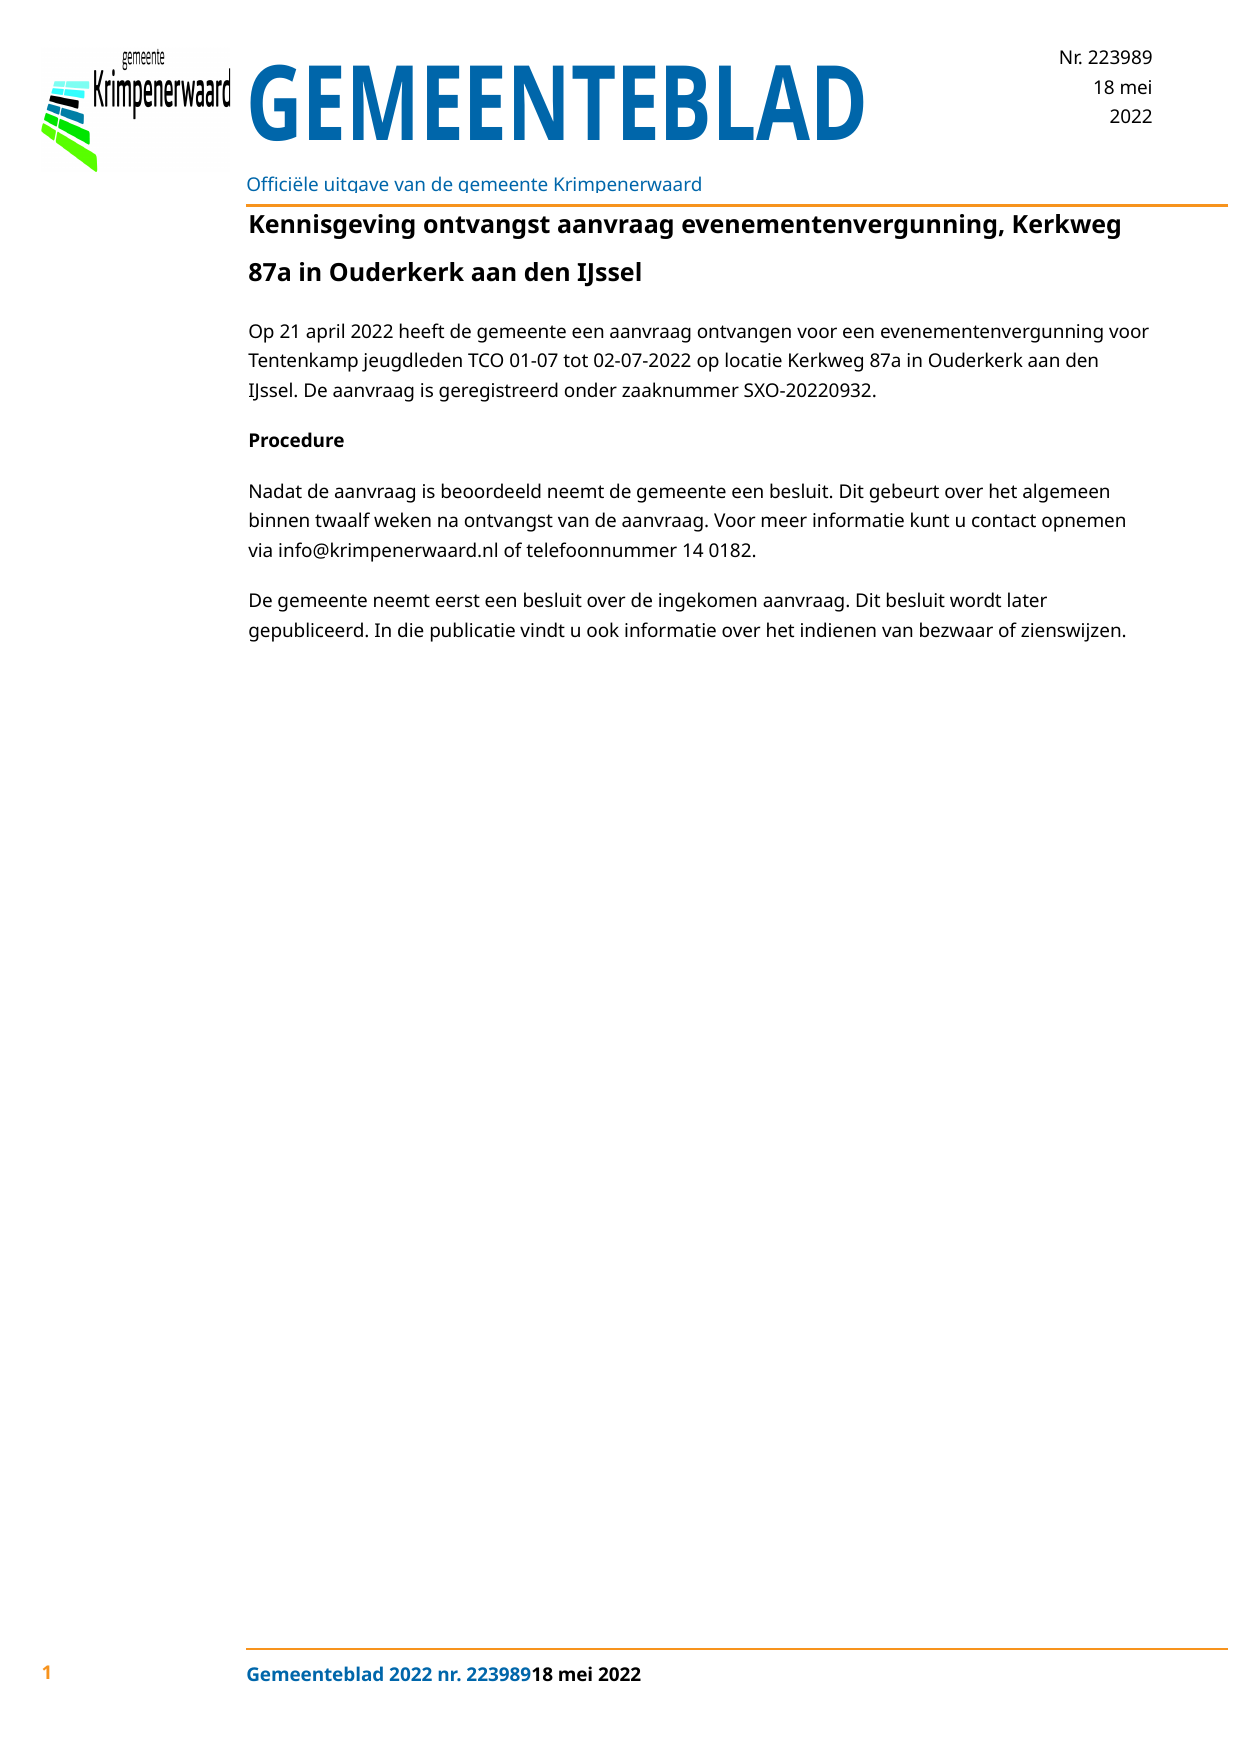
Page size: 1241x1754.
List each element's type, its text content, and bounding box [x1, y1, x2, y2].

text Nadat de aanvraag is beoordeeld neemt de gemeente een besluit. Dit gebeurt over het algemeen binnen twaalf weken na ontvangst van de aanvraag. Voor meer informatie kunt u contact opnemen via info@krimpenerwaard.nl of telefoonnummer 14 0182. [248, 478, 1152, 563]
text De gemeente neemt eerst een besluit over de ingekomen aanvraag. Dit besluit wordt later gepubliceerd. In die publicatie vindt u ook informatie over het indienen van bezwaar of zienswijzen. [248, 587, 1152, 643]
text Kennisgeving ontvangst aanvraag evenementenvergunning, Kerkweg 87a in Ouderkerk aan den IJssel [248, 207, 1152, 288]
picture [41, 47, 231, 172]
text Procedure [248, 427, 1152, 453]
text Op 21 april 2022 heeft de gemeente een aanvraag ontvangen voor een evenementenvergunning voor Tentenkamp jeugdleden TCO 01-07 tot 02-07-2022 op locatie Kerkweg 87a in Ouderkerk aan den IJssel. De aanvraag is geregistreerd onder zaaknummer SXO-20220932. [248, 318, 1152, 403]
